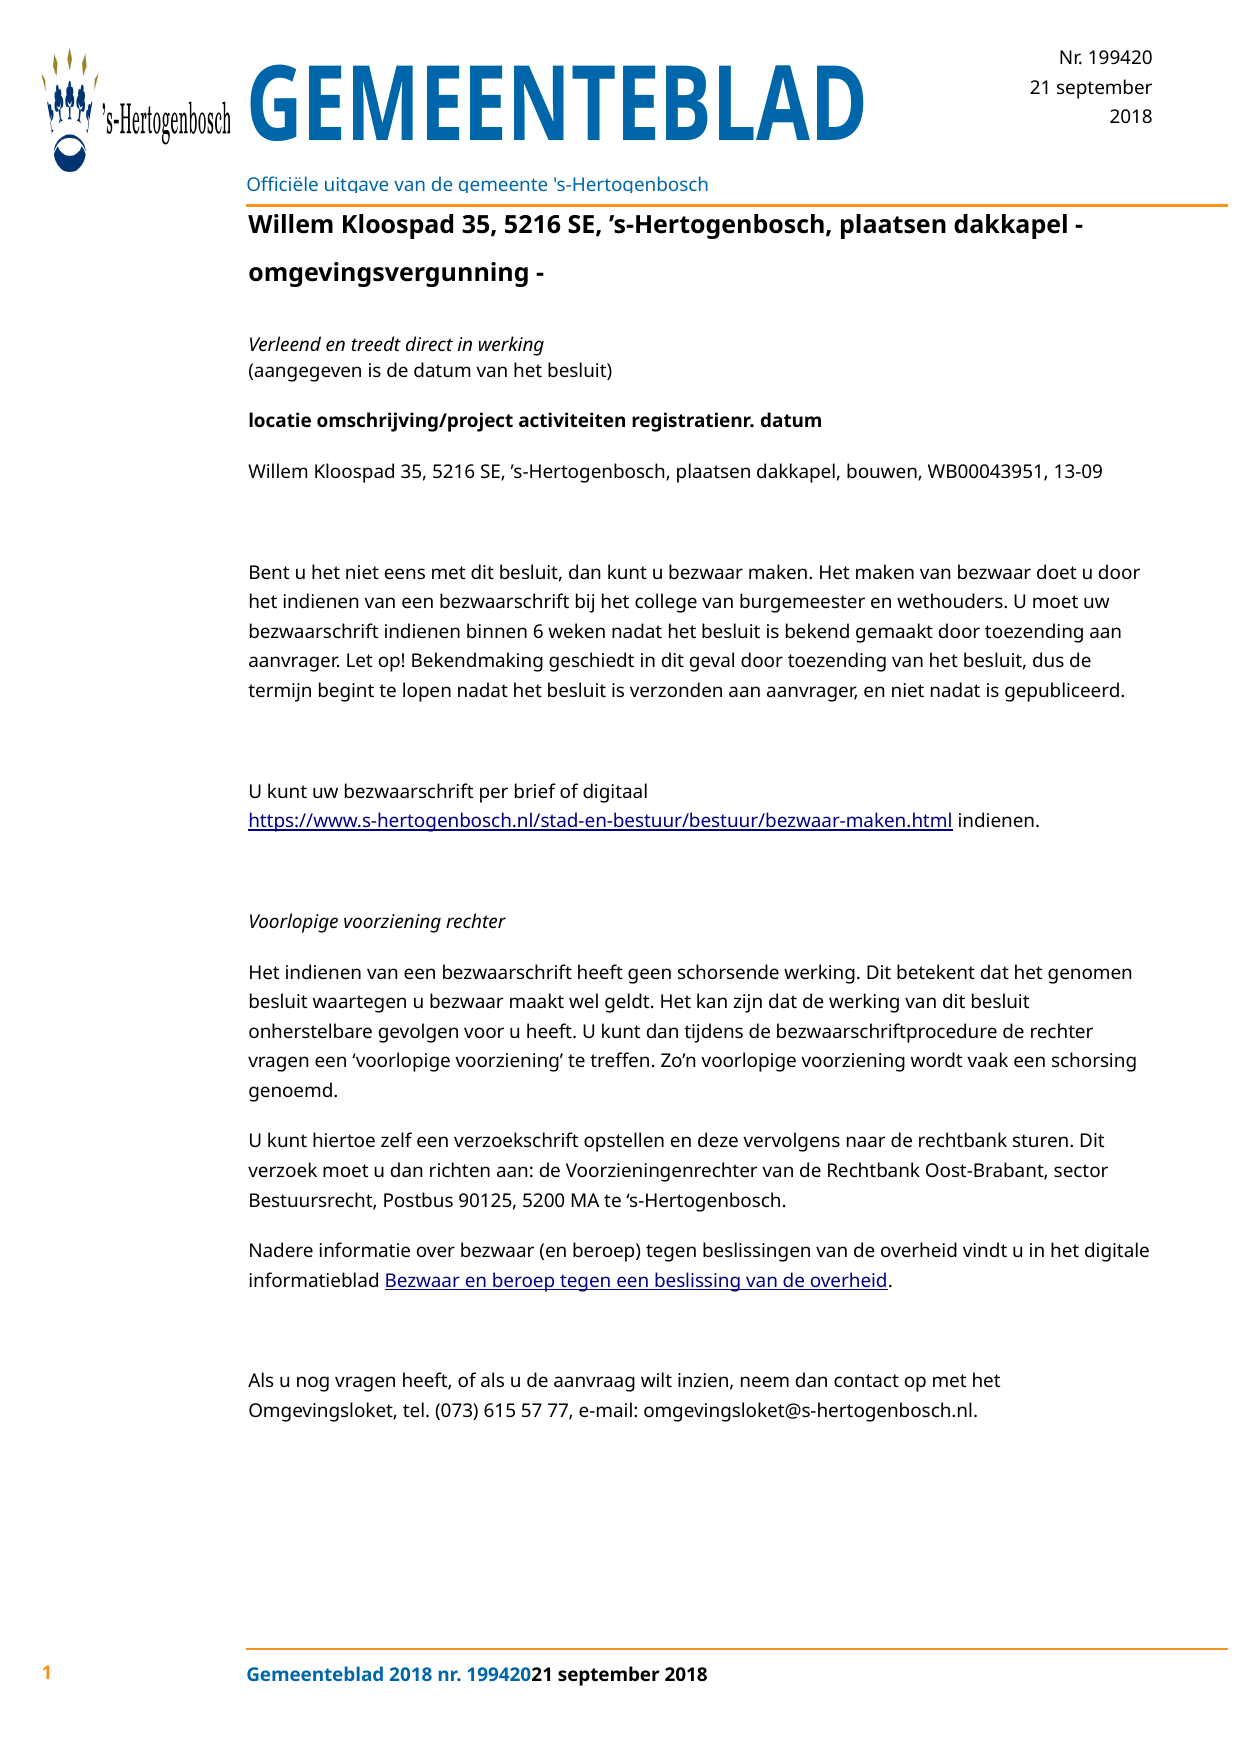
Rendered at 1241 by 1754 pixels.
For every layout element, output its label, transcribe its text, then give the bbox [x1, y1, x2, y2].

text Als u nog vragen heeft, of als u de aanvraag wilt inzien, neem dan contact op met het Omgevingsloket, tel. (073) 615 57 77, e-mail: omgevingsloket@s-hertogenbosch.nl. [248, 1368, 1152, 1423]
text U kunt uw bezwaarschrift per brief of digitaal https://www.s-hertogenbosch.nl/stad-en-bestuur/bestuur/bezwaar-maken.html indienen. [248, 778, 1152, 833]
text U kunt hiertoe zelf een verzoekschrift opstellen en deze vervolgens naar de rechtbank sturen. Dit verzoek moet u dan richten aan: de Voorzieningenrechter van de Rechtbank Oost-Brabant, sector Bestuursrecht, Postbus 90125, 5200 MA te ‘s-Hertogenbosch. [248, 1128, 1152, 1212]
text locatie omschrijving/project activiteiten registratienr. datum [248, 408, 1152, 433]
text Nadere informatie over bezwaar (en beroep) tegen beslissingen van de overheid vindt u in het digitale informatieblad Bezwaar en beroep tegen een beslissing van de overheid. [248, 1237, 1152, 1292]
picture [41, 47, 231, 172]
text Voorlopige voorziening rechter [248, 908, 1152, 934]
text Willem Kloospad 35, 5216 SE, ’s-Hertogenbosch, plaatsen dakkapel - omgevingsvergunning - [248, 207, 1152, 288]
text Bent u het niet eens met dit besluit, dan kunt u bezwaar maken. Het maken van bezwaar doet u door het indienen van een bezwaarschrift bij het college van burgemeester en wethouders. U moet uw bezwaarschrift indienen binnen 6 weken nadat het besluit is bekend gemaakt door toezending aan aanvrager. Let op! Bekendmaking geschiedt in dit geval door toezending van het besluit, dus de termijn begint te lopen nadat het besluit is verzonden aan aanvrager, en niet nadat is gepubliceerd. [248, 559, 1152, 703]
text (aangegeven is de datum van het besluit) [248, 357, 1152, 383]
text Het indienen van een bezwaarschrift heeft geen schorsende werking. Dit betekent dat het genomen besluit waartegen u bezwaar maakt wel geldt. Het kan zijn dat de werking van dit besluit onherstelbare gevolgen voor u heeft. U kunt dan tijdens de bezwaarschriftprocedure de rechter vragen een ‘voorlopige voorziening’ te treffen. Zo’n voorlopige voorziening wordt vaak een schorsing genoemd. [248, 959, 1152, 1103]
text Willem Kloospad 35, 5216 SE, ’s-Hertogenbosch, plaatsen dakkapel, bouwen, WB00043951, 13-09 [248, 458, 1152, 484]
text Verleend en treedt direct in werking [248, 331, 1152, 357]
